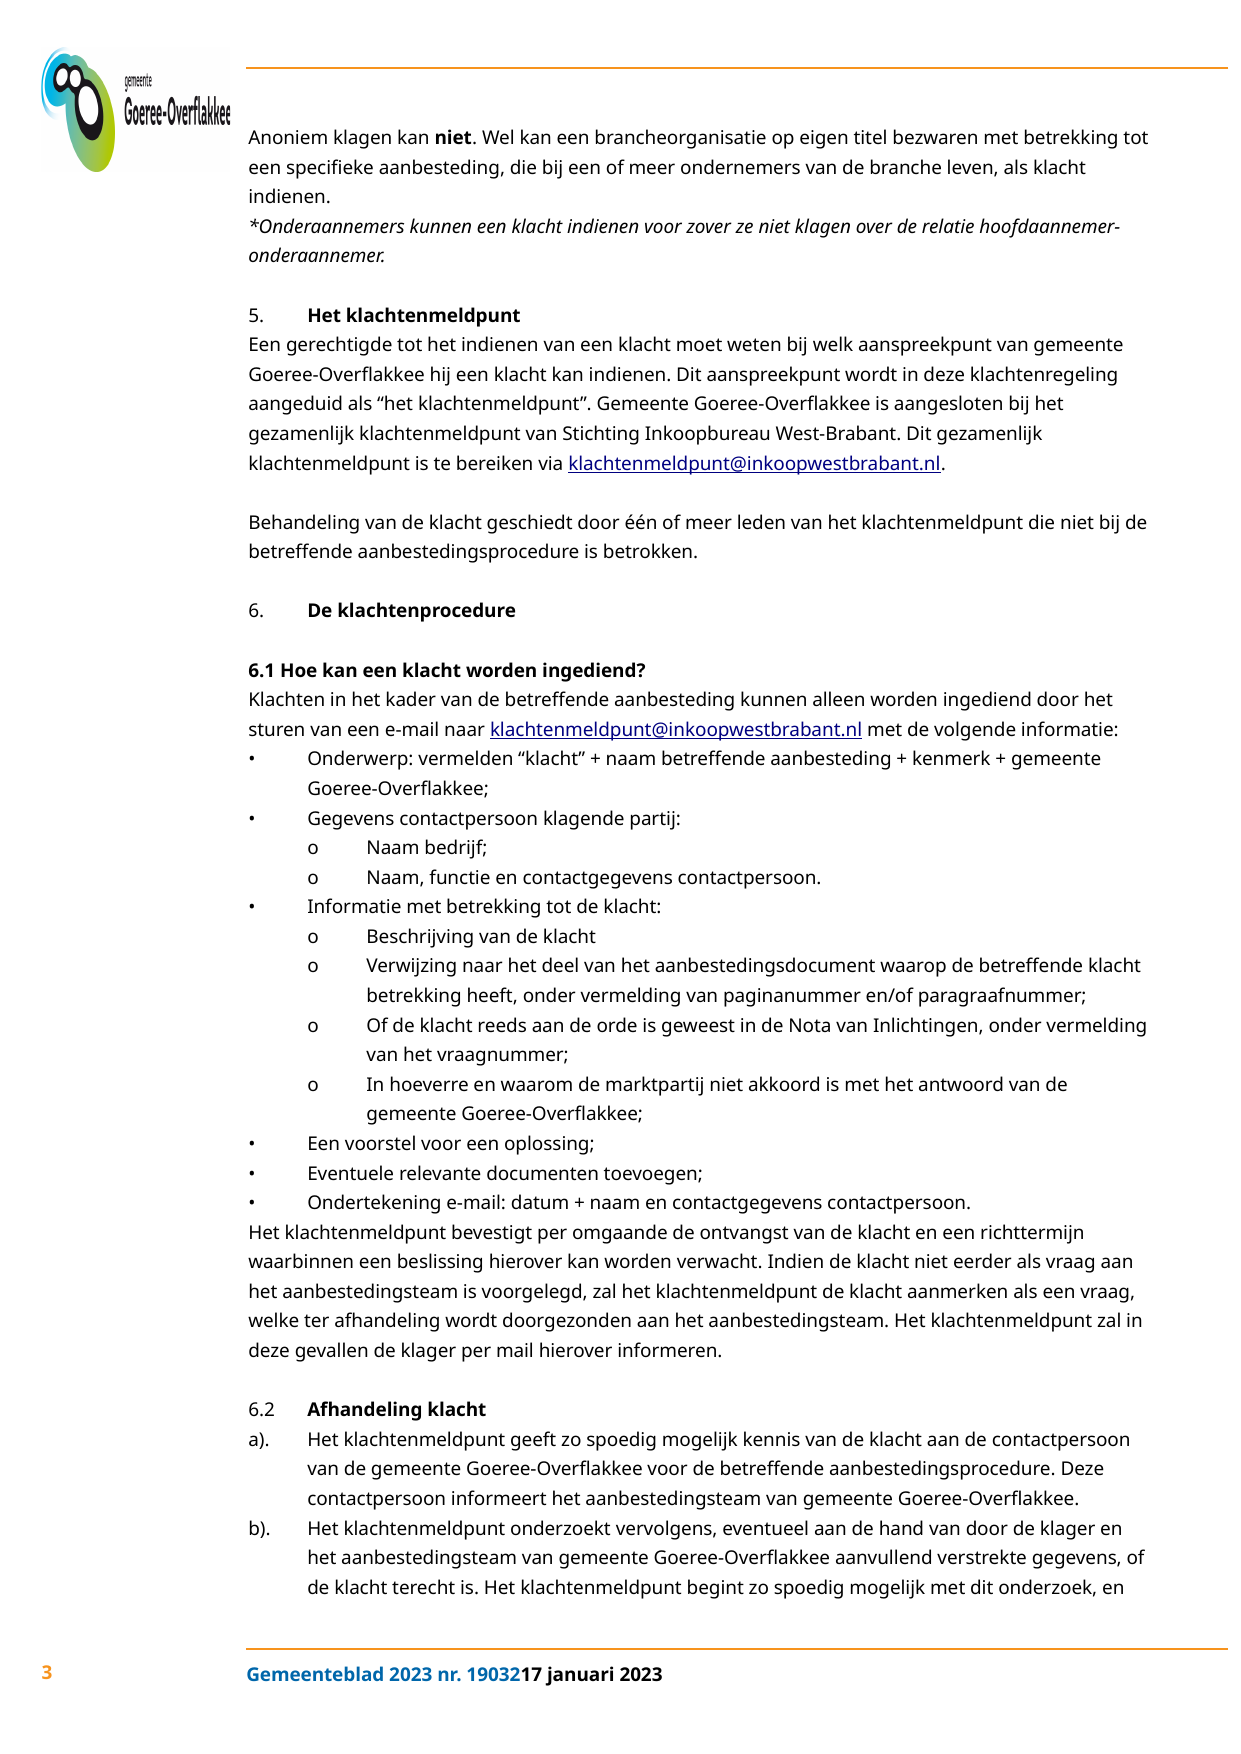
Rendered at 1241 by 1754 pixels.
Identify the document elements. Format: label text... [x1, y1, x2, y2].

list Afhandeling klacht [248, 1396, 1152, 1422]
text Een gerechtigde tot het indienen van een klacht moet weten bij welk aanspreekpunt van gemeente Goeree-Overflakkee hij een klacht kan indienen. Dit aanspreekpunt wordt in deze klachtenregeling aangeduid als “het klachtenmeldpunt”. Gemeente Goeree-Overflakkee is aangesloten bij het gezamenlijk klachtenmeldpunt van Stichting Inkoopbureau West-Brabant. Dit gezamenlijk klachtenmeldpunt is te bereiken via klachtenmeldpunt@inkoopwestbrabant.nl. [248, 331, 1152, 476]
list Het klachtenmeldpunt [248, 302, 1152, 328]
list Gegevens contactpersoon klagende partij: [248, 805, 1152, 831]
list Naam bedrijf; [307, 834, 1152, 860]
text Het klachtenmeldpunt bevestigt per omgaande de ontvangst van de klacht en een richttermijn waarbinnen een beslissing hierover kan worden verwacht. Indien de klacht niet eerder als vraag aan het aanbestedingsteam is voorgelegd, zal het klachtenmeldpunt de klacht aanmerken als een vraag, welke ter afhandeling wordt doorgezonden aan het aanbestedingsteam. Het klachtenmeldpunt zal in deze gevallen de klager per mail hierover informeren. [248, 1219, 1152, 1363]
picture [41, 47, 231, 172]
list Verwijzing naar het deel van het aanbestedingsdocument waarop de betreffende klacht betrekking heeft, onder vermelding van paginanummer en/of paragraafnummer; [307, 953, 1152, 1008]
text Klachten in het kader van de betreffende aanbesteding kunnen alleen worden ingediend door het sturen van een e-mail naar klachtenmeldpunt@inkoopwestbrabant.nl met de volgende informatie: [248, 686, 1152, 742]
text *Onderaannemers kunnen een klacht indienen voor zover ze niet klagen over de relatie hoofdaannemer- onderaannemer. [248, 213, 1152, 268]
list In hoeverre en waarom de marktpartij niet akkoord is met het antwoord van de gemeente Goeree-Overflakkee; [307, 1071, 1152, 1126]
text Anoniem klagen kan niet. Wel kan een brancheorganisatie op eigen titel bezwaren met betrekking tot een specifieke aanbesteding, die bij een of meer ondernemers van de branche leven, als klacht indienen. [248, 124, 1152, 209]
list Een voorstel voor een oplossing; [248, 1130, 1152, 1156]
list Onderwerp: vermelden “klacht” + naam betreffende aanbesteding + kenmerk + gemeente Goeree-Overflakkee; [248, 746, 1152, 801]
list Beschrijving van de klacht [307, 923, 1152, 949]
list Naam, functie en contactgegevens contactpersoon. [307, 864, 1152, 890]
text Behandeling van de klacht geschiedt door één of meer leden van het klachtenmeldpunt die niet bij de betreffende aanbestedingsprocedure is betrokken. [248, 509, 1152, 564]
list Het klachtenmeldpunt onderzoekt vervolgens, eventueel aan de hand van door de klager en het aanbestedingsteam van gemeente Goeree-Overflakkee aanvullend verstrekte gegevens, of de klacht terecht is. Het klachtenmeldpunt begint zo spoedig mogelijk met dit onderzoek, en [248, 1515, 1152, 1600]
list Informatie met betrekking tot de klacht: [248, 893, 1152, 919]
list Ondertekening e-mail: datum + naam en contactgegevens contactpersoon. [248, 1189, 1152, 1215]
list Het klachtenmeldpunt geeft zo spoedig mogelijk kennis van de klacht aan de contactpersoon van de gemeente Goeree-Overflakkee voor de betreffende aanbestedingsprocedure. Deze contactpersoon informeert het aanbestedingsteam van gemeente Goeree-Overflakkee. [248, 1426, 1152, 1511]
list De klachtenprocedure [248, 598, 1152, 623]
list Eventuele relevante documenten toevoegen; [248, 1160, 1152, 1186]
text 6.1 Hoe kan een klacht worden ingediend? [248, 657, 1152, 683]
list Of de klacht reeds aan de orde is geweest in de Nota van Inlichtingen, onder vermelding van het vraagnummer; [307, 1012, 1152, 1067]
